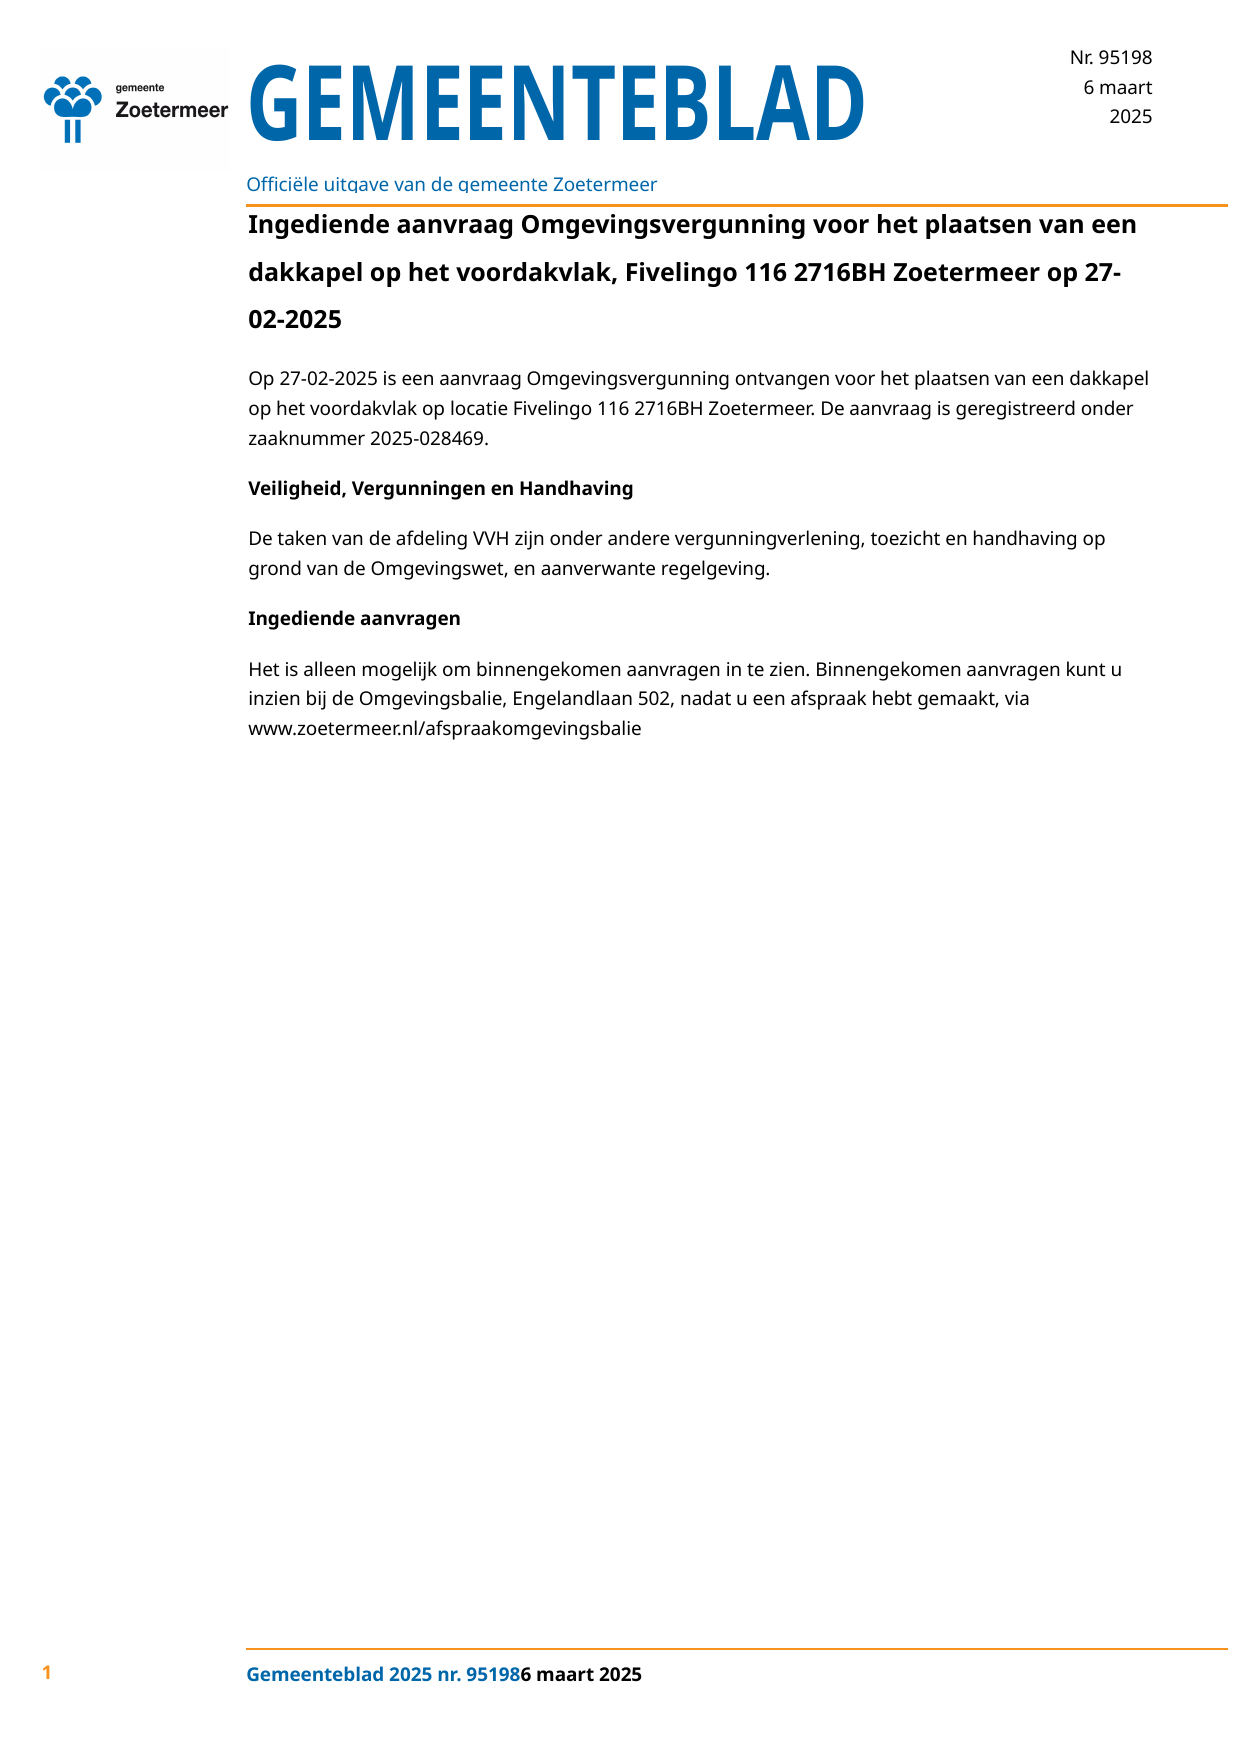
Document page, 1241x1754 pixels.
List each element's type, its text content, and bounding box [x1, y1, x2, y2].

picture [41, 47, 231, 172]
text Veiligheid, Vergunningen en Handhaving [248, 475, 1152, 501]
text Op 27-02-2025 is een aanvraag Omgevingsvergunning ontvangen voor het plaatsen van een dakkapel op het voordakvlak op locatie Fivelingo 116 2716BH Zoetermeer. De aanvraag is geregistreerd onder zaaknummer 2025-028469. [248, 366, 1152, 450]
text De taken van de afdeling VVH zijn onder andere vergunningverlening, toezicht en handhaving op grond van de Omgevingswet, en aanverwante regelgeving. [248, 526, 1152, 581]
text Ingediende aanvraag Omgevingsvergunning voor het plaatsen van een dakkapel op het voordakvlak, Fivelingo 116 2716BH Zoetermeer op 27-02-2025 [248, 207, 1152, 336]
text Het is alleen mogelijk om binnengekomen aanvragen in te zien. Binnengekomen aanvragen kunt u inzien bij de Omgevingsbalie, Engelandlaan 502, nadat u een afspraak hebt gemaakt, via www.zoetermeer.nl/afspraakomgevingsbalie [248, 656, 1152, 741]
text Ingediende aanvragen [248, 606, 1152, 631]
